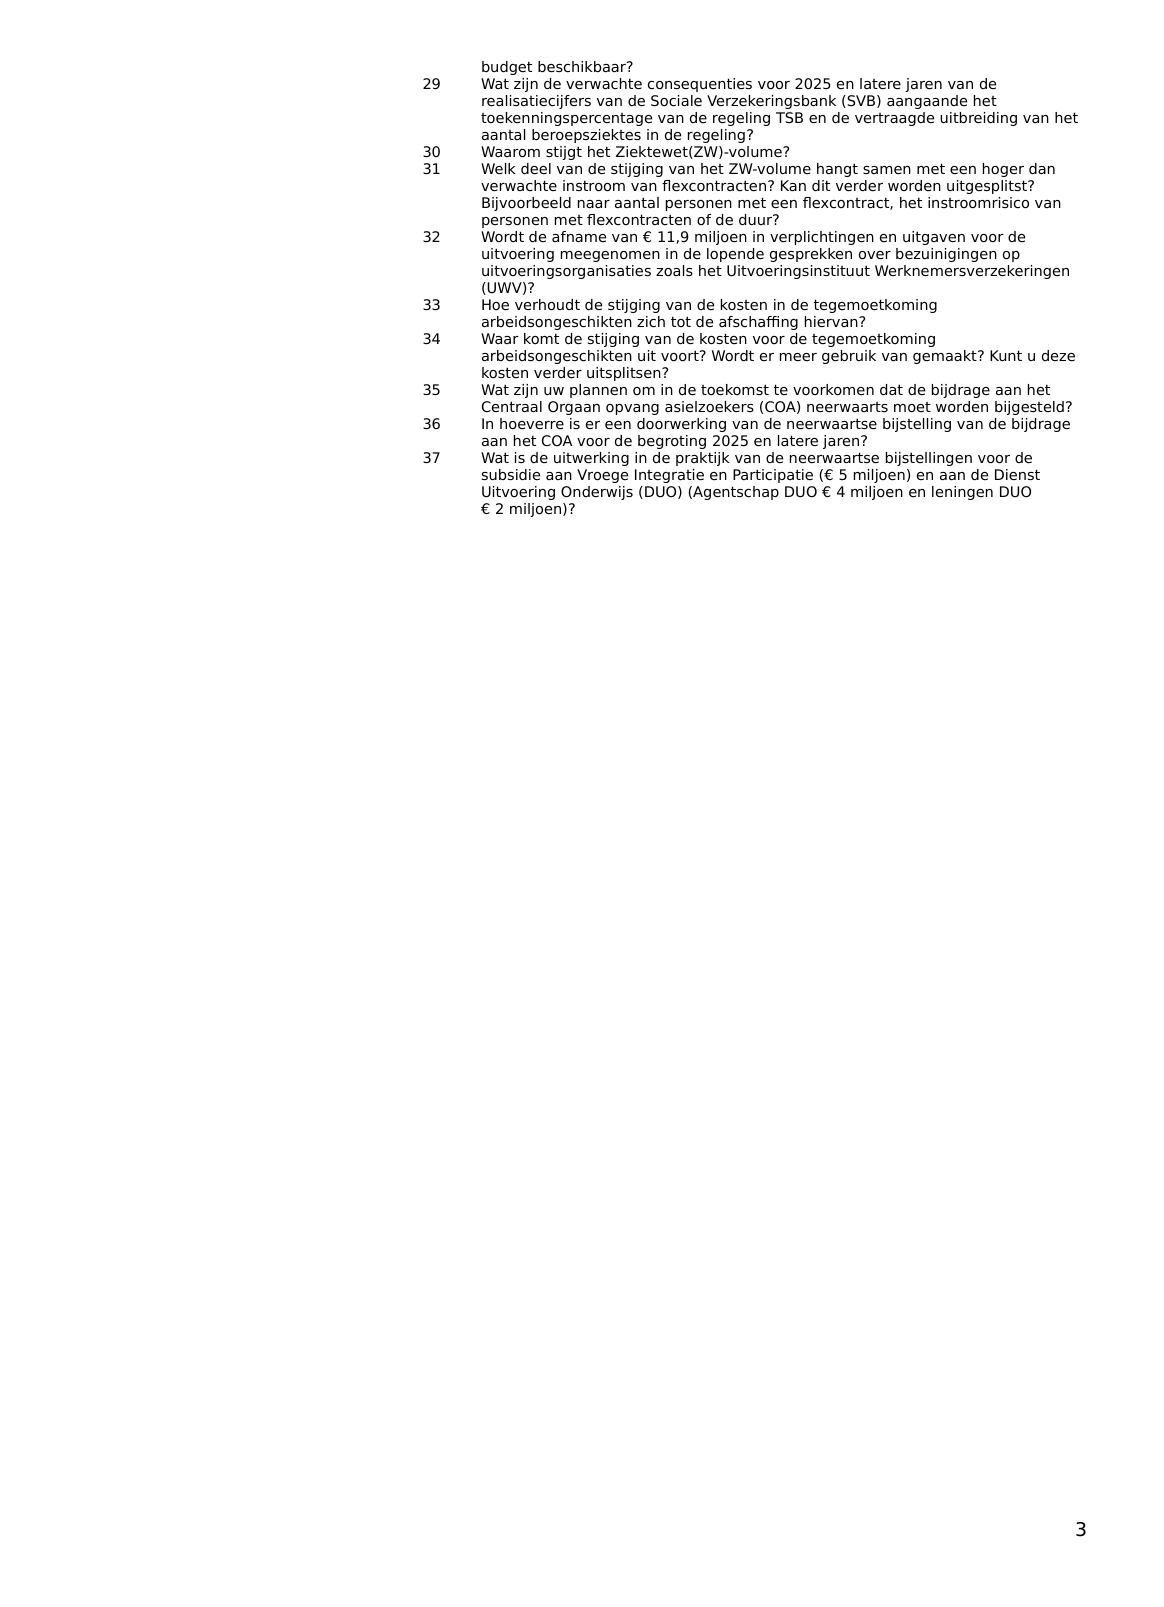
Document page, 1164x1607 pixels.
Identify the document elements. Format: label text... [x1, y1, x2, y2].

table_cell In hoeverre is er een doorwerking van de neerwaartse bijstelling van de bijdrage aan het COA voor de begroting 2025 en latere jaren? [475, 416, 1087, 449]
table_cell 35 [422, 382, 475, 416]
table_cell 31 [422, 161, 475, 229]
table_cell 37 [422, 450, 475, 517]
table_cell Wat zijn uw plannen om in de toekomst te voorkomen dat de bijdrage aan het Centraal Orgaan opvang asielzoekers (COA) neerwaarts moet worden bijgesteld? [475, 382, 1087, 416]
table_cell 33 [422, 297, 475, 331]
table_cell Wat is de uitwerking in de praktijk van de neerwaartse bijstellingen voor de subsidie aan Vroege Integratie en Participatie (€ 5 miljoen) en aan de Dienst Uitvoering Onderwijs (DUO) (Agentschap DUO € 4 miljoen en leningen DUO € 2 miljoen)? [475, 450, 1087, 517]
table_cell Waar komt de stijging van de kosten voor de tegemoetkoming arbeidsongeschikten uit voort? Wordt er meer gebruik van gemaakt? Kunt u deze kosten verder uitsplitsen? [475, 331, 1087, 382]
table_cell 32 [422, 229, 475, 297]
table_cell Wordt de afname van € 11,9 miljoen in verplichtingen en uitgaven voor de uitvoering meegenomen in de lopende gesprekken over bezuinigingen op uitvoeringsorganisaties zoals het Uitvoeringsinstituut Werknemersverzekeringen (UWV)? [475, 229, 1087, 297]
table_cell Wat zijn de verwachte consequenties voor 2025 en latere jaren van de realisatiecijfers van de Sociale Verzekeringsbank (SVB) aangaande het toekenningspercentage van de regeling TSB en de vertraagde uitbreiding van het aantal beroepsziektes in de regeling? [475, 76, 1087, 144]
table_cell 34 [422, 331, 475, 382]
table_cell Waarom stijgt het Ziektewet(ZW)-volume? [475, 144, 1087, 161]
table_cell [422, 59, 475, 76]
table_cell 36 [422, 416, 475, 449]
table_cell Hoe verhoudt de stijging van de kosten in de tegemoetkoming arbeidsongeschikten zich tot de afschaffing hiervan? [475, 297, 1087, 331]
table_cell 30 [422, 144, 475, 161]
table_cell 29 [422, 76, 475, 144]
table_cell Welk deel van de stijging van het ZW-volume hangt samen met een hoger dan verwachte instroom van flexcontracten? Kan dit verder worden uitgesplitst? Bijvoorbeeld naar aantal personen met een flexcontract, het instroomrisico van personen met flexcontracten of de duur? [475, 161, 1087, 229]
table_cell budget beschikbaar? [475, 59, 1087, 76]
